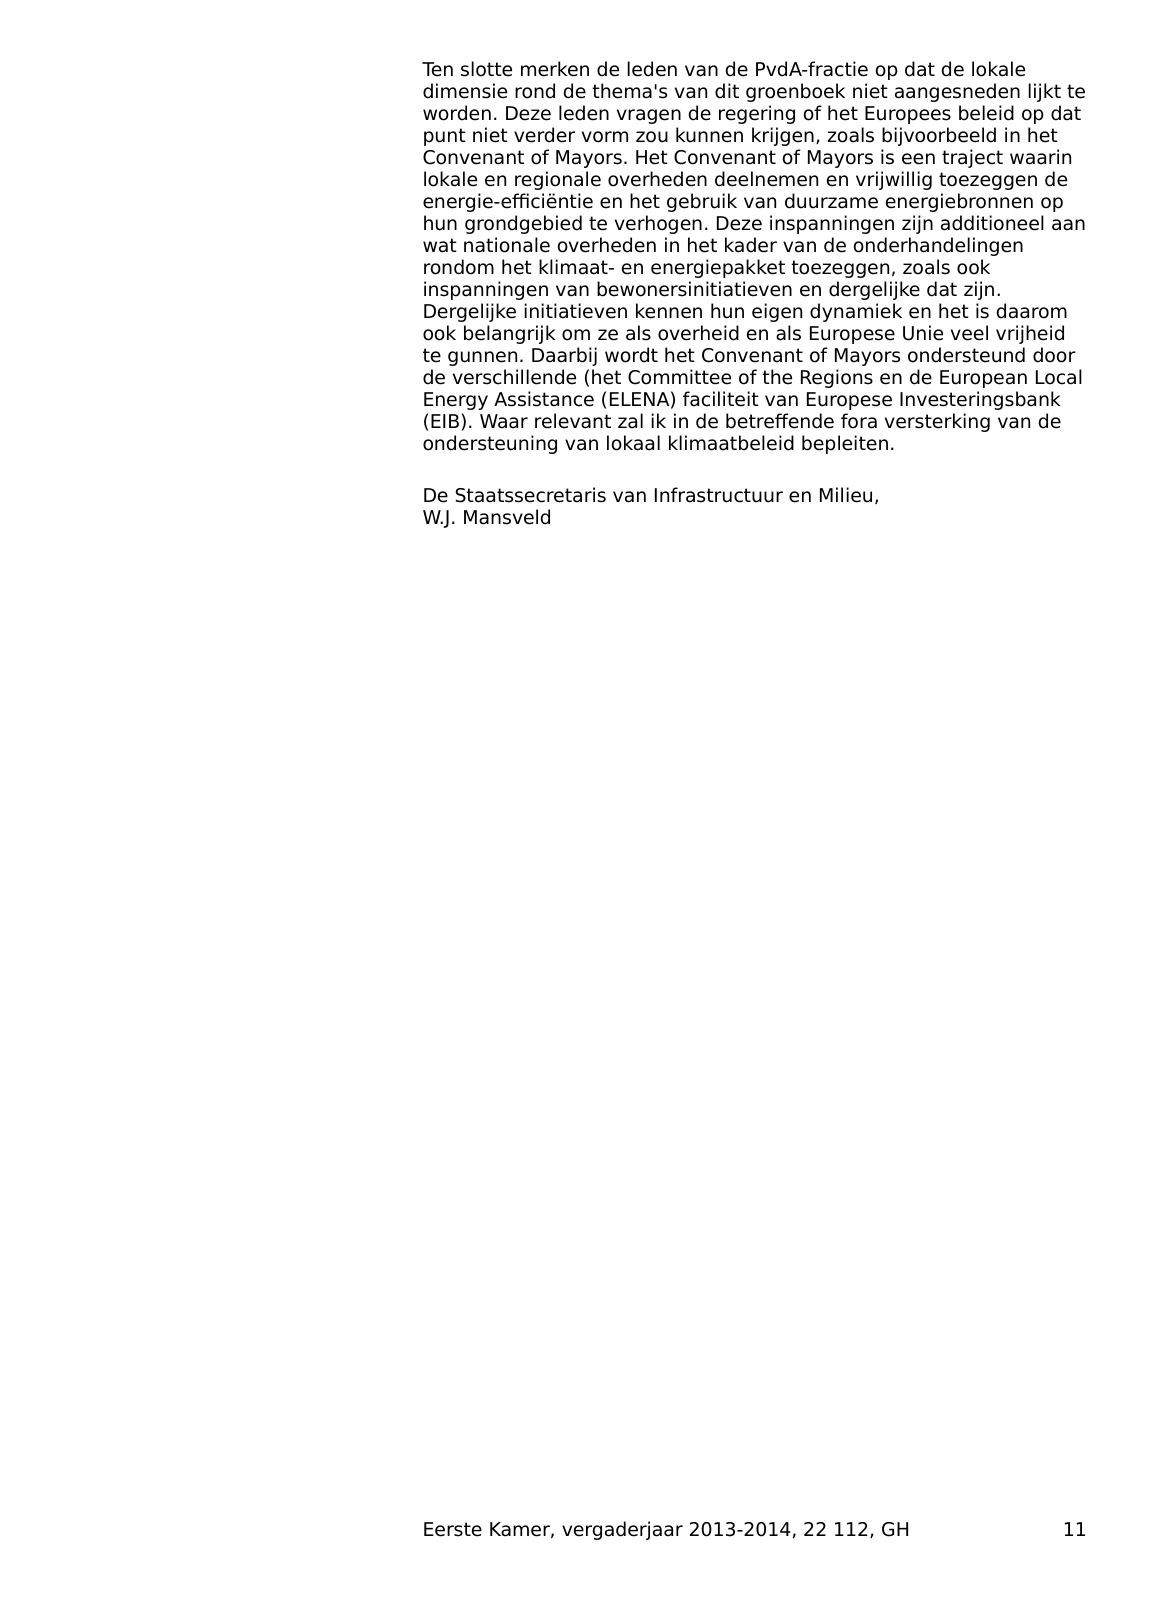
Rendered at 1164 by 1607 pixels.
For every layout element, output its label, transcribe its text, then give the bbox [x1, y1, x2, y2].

text Ten slotte merken de leden van de PvdA-fractie op dat de lokale dimensie rond de thema's van dit groenboek niet aangesneden lijkt te worden. Deze leden vragen de regering of het Europees beleid op dat punt niet verder vorm zou kunnen krijgen, zoals bijvoorbeeld in het Convenant of Mayors. Het Convenant of Mayors is een traject waarin lokale en regionale overheden deelnemen en vrijwillig toezeggen de energie-efficiëntie en het gebruik van duurzame energiebronnen op hun grondgebied te verhogen. Deze inspanningen zijn additioneel aan wat nationale overheden in het kader van de onderhandelingen rondom het klimaat- en energiepakket toezeggen, zoals ook inspanningen van bewonersinitiatieven en dergelijke dat zijn. Dergelijke initiatieven kennen hun eigen dynamiek en het is daarom ook belangrijk om ze als overheid en als Europese Unie veel vrijheid te gunnen. Daarbij wordt het Convenant of Mayors ondersteund door de verschillende (het Committee of the Regions en de European Local Energy Assistance (ELENA) faciliteit van Europese Investeringsbank (EIB). Waar relevant zal ik in de betreffende fora versterking van de ondersteuning van lokaal klimaatbeleid bepleiten. [422, 59, 1087, 455]
text De Staatssecretaris van Infrastructuur en Milieu, W.J. Mansveld [422, 485, 1087, 529]
